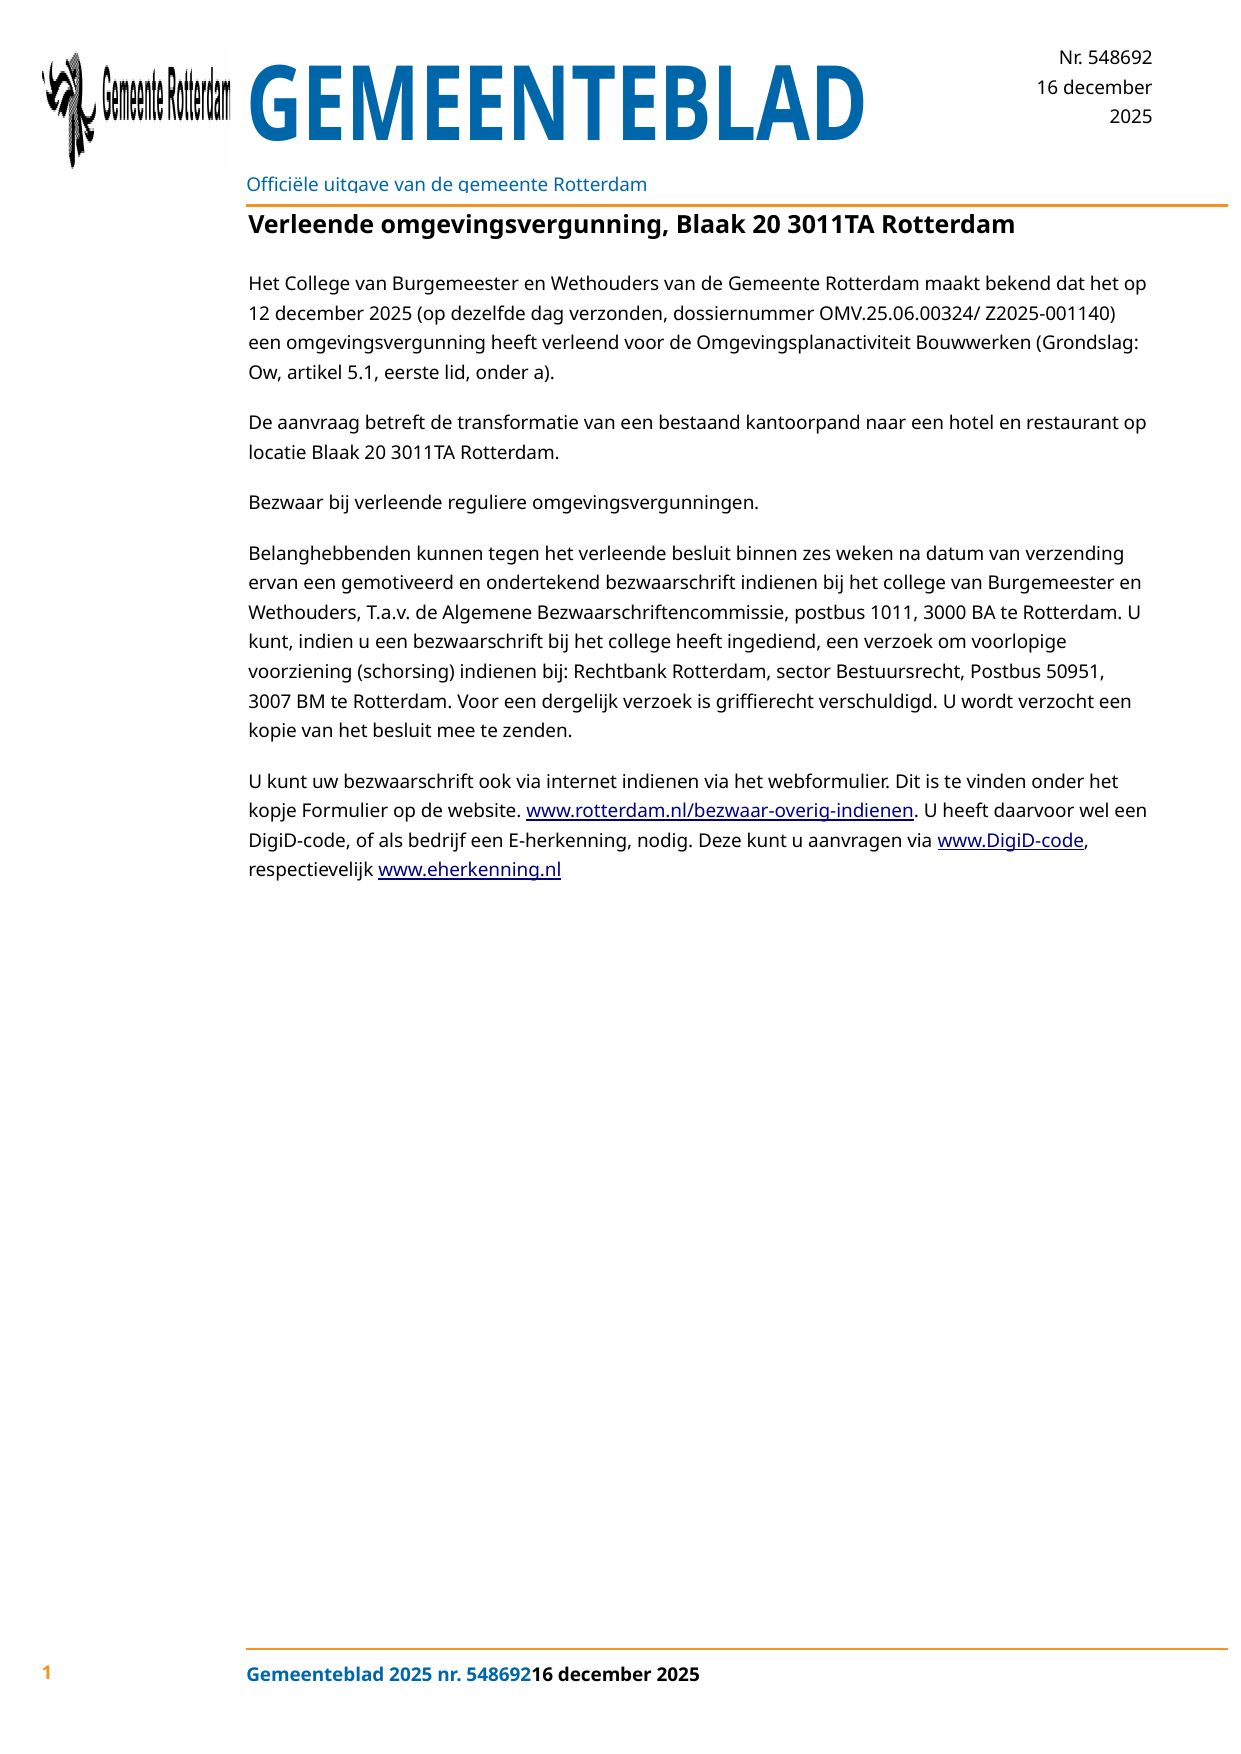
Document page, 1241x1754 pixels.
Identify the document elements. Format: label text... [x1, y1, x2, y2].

text Verleende omgevingsvergunning, Blaak 20 3011TA Rotterdam [248, 207, 1152, 241]
text Bezwaar bij verleende reguliere omgevingsvergunningen. [248, 489, 1152, 515]
text U kunt uw bezwaarschrift ook via internet indienen via het webformulier. Dit is te vinden onder het kopje Formulier op de website. www.rotterdam.nl/bezwaar-overig-indienen. U heeft daarvoor wel een DigiD-code, of als bedrijf een E-herkenning, nodig. Deze kunt u aanvragen via www.DigiD-code, respectievelijk www.eherkenning.nl [248, 768, 1152, 882]
text De aanvraag betreft de transformatie van een bestaand kantoorpand naar een hotel en restaurant op locatie Blaak 20 3011TA Rotterdam. [248, 409, 1152, 465]
picture [41, 47, 231, 172]
text Belanghebbenden kunnen tegen het verleende besluit binnen zes weken na datum van verzending ervan een gemotiveerd en ondertekend bezwaarschrift indienen bij het college van Burgemeester en Wethouders, T.a.v. de Algemene Bezwaarschriftencommissie, postbus 1011, 3000 BA te Rotterdam. U kunt, indien u een bezwaarschrift bij het college heeft ingediend, een verzoek om voorlopige voorziening (schorsing) indienen bij: Rechtbank Rotterdam, sector Bestuursrecht, Postbus 50951, 3007 BM te Rotterdam. Voor een dergelijk verzoek is griffierecht verschuldigd. U wordt verzocht een kopie van het besluit mee te zenden. [248, 540, 1152, 743]
text Het College van Burgemeester en Wethouders van de Gemeente Rotterdam maakt bekend dat het op 12 december 2025 (op dezelfde dag verzonden, dossiernummer OMV.25.06.00324/ Z2025-001140) een omgevingsvergunning heeft verleend voor de Omgevingsplanactiviteit Bouwwerken (Grondslag: Ow, artikel 5.1, eerste lid, onder a). [248, 270, 1152, 385]
